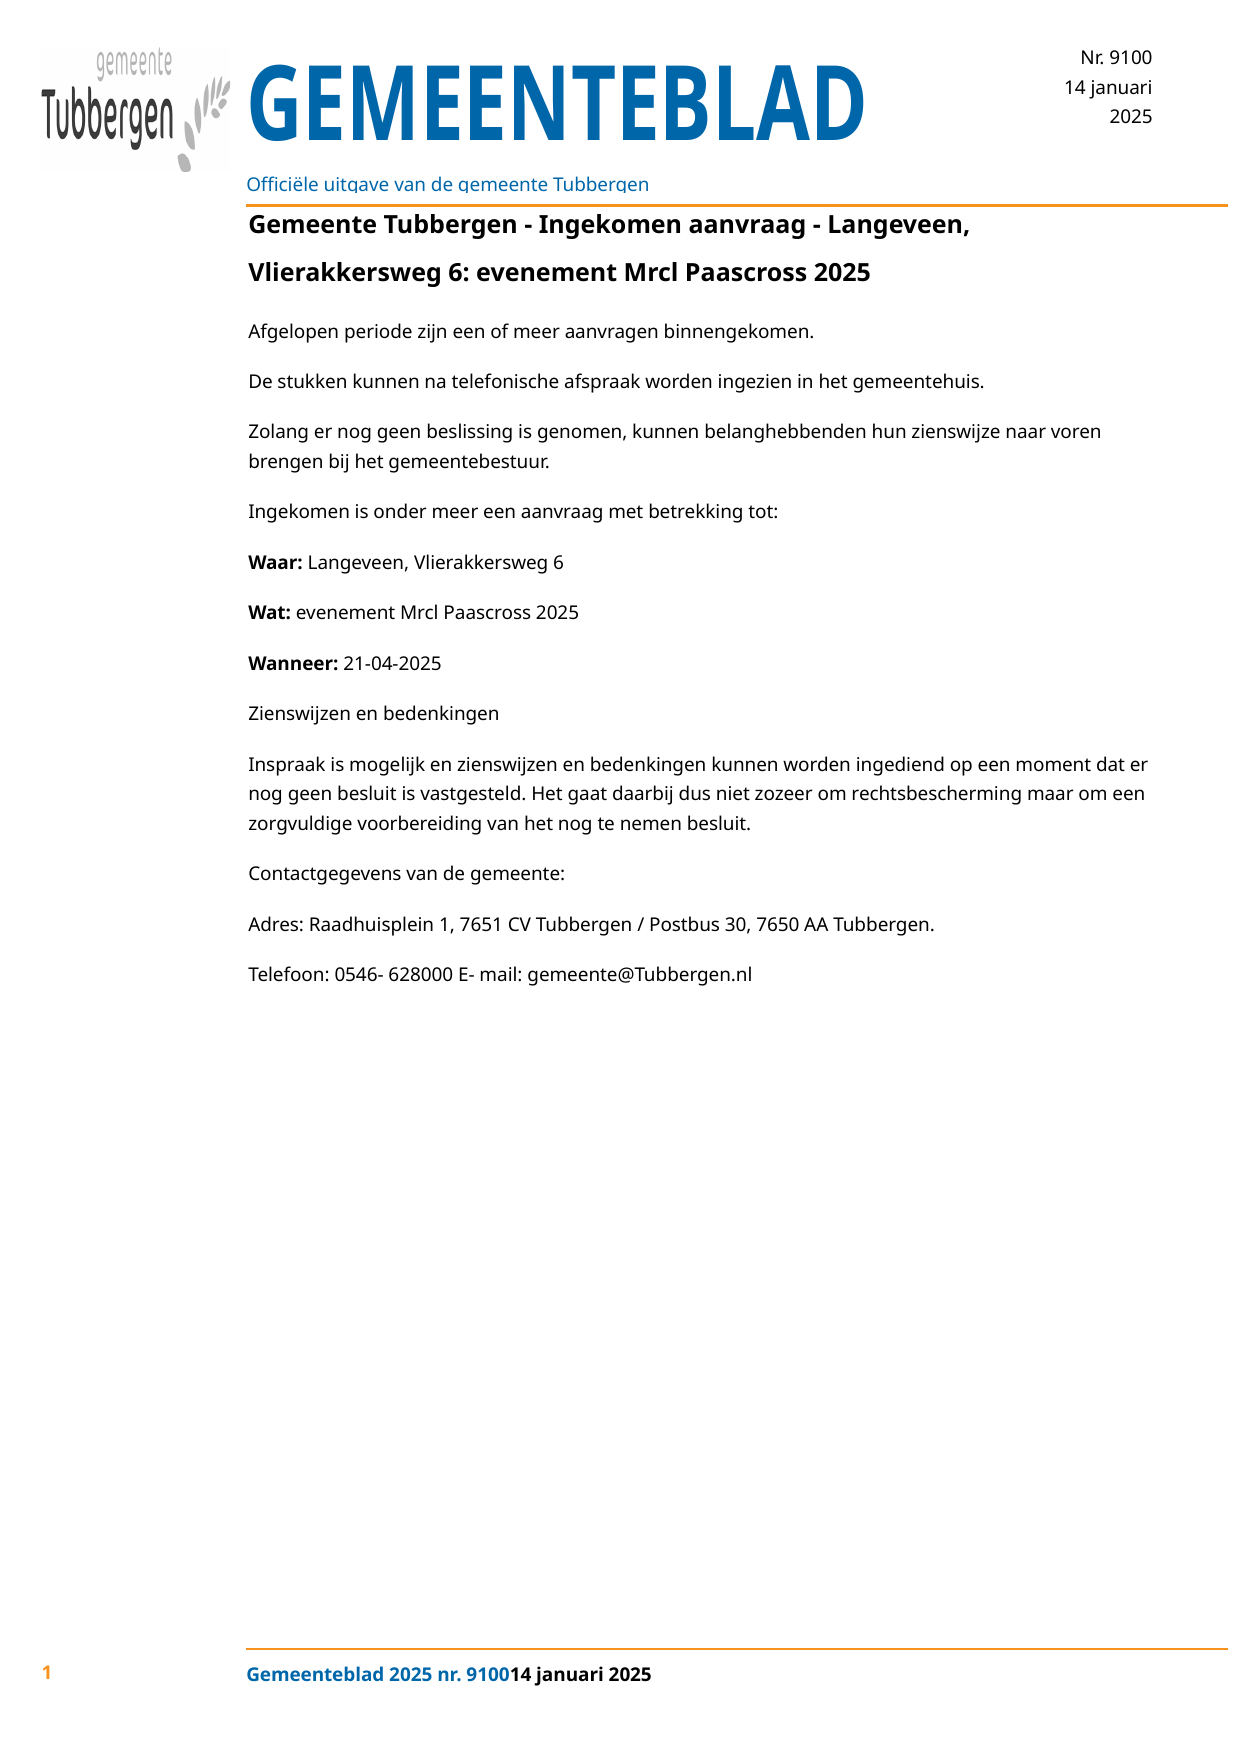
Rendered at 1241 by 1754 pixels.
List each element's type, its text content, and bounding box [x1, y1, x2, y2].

text Ingekomen is onder meer een aanvraag met betrekking tot: [248, 499, 1152, 524]
text Inspraak is mogelijk en zienswijzen en bedenkingen kunnen worden ingediend op een moment dat er nog geen besluit is vastgesteld. Het gaat daarbij dus niet zozeer om rechtsbescherming maar om een zorgvuldige voorbereiding van het nog te nemen besluit. [248, 751, 1152, 836]
text Afgelopen periode zijn een of meer aanvragen binnengekomen. [248, 318, 1152, 344]
text Waar: Langeveen, Vlierakkersweg 6 [248, 549, 1152, 575]
text De stukken kunnen na telefonische afspraak worden ingezien in het gemeentehuis. [248, 368, 1152, 394]
text Telefoon: 0546- 628000 E- mail: gemeente@Tubbergen.nl [248, 961, 1152, 987]
text Adres: Raadhuisplein 1, 7651 CV Tubbergen / Postbus 30, 7650 AA Tubbergen. [248, 911, 1152, 937]
picture [41, 47, 231, 172]
text Contactgegevens van de gemeente: [248, 860, 1152, 886]
text Gemeente Tubbergen - Ingekomen aanvraag - Langeveen, Vlierakkersweg 6: evenement Mrcl Paascross 2025 [248, 207, 1152, 288]
text Zienswijzen en bedenkingen [248, 700, 1152, 726]
text Wanneer: 21-04-2025 [248, 650, 1152, 676]
text Zolang er nog geen beslissing is genomen, kunnen belanghebbenden hun zienswijze naar voren brengen bij het gemeentebestuur. [248, 419, 1152, 474]
text Wat: evenement Mrcl Paascross 2025 [248, 599, 1152, 625]
